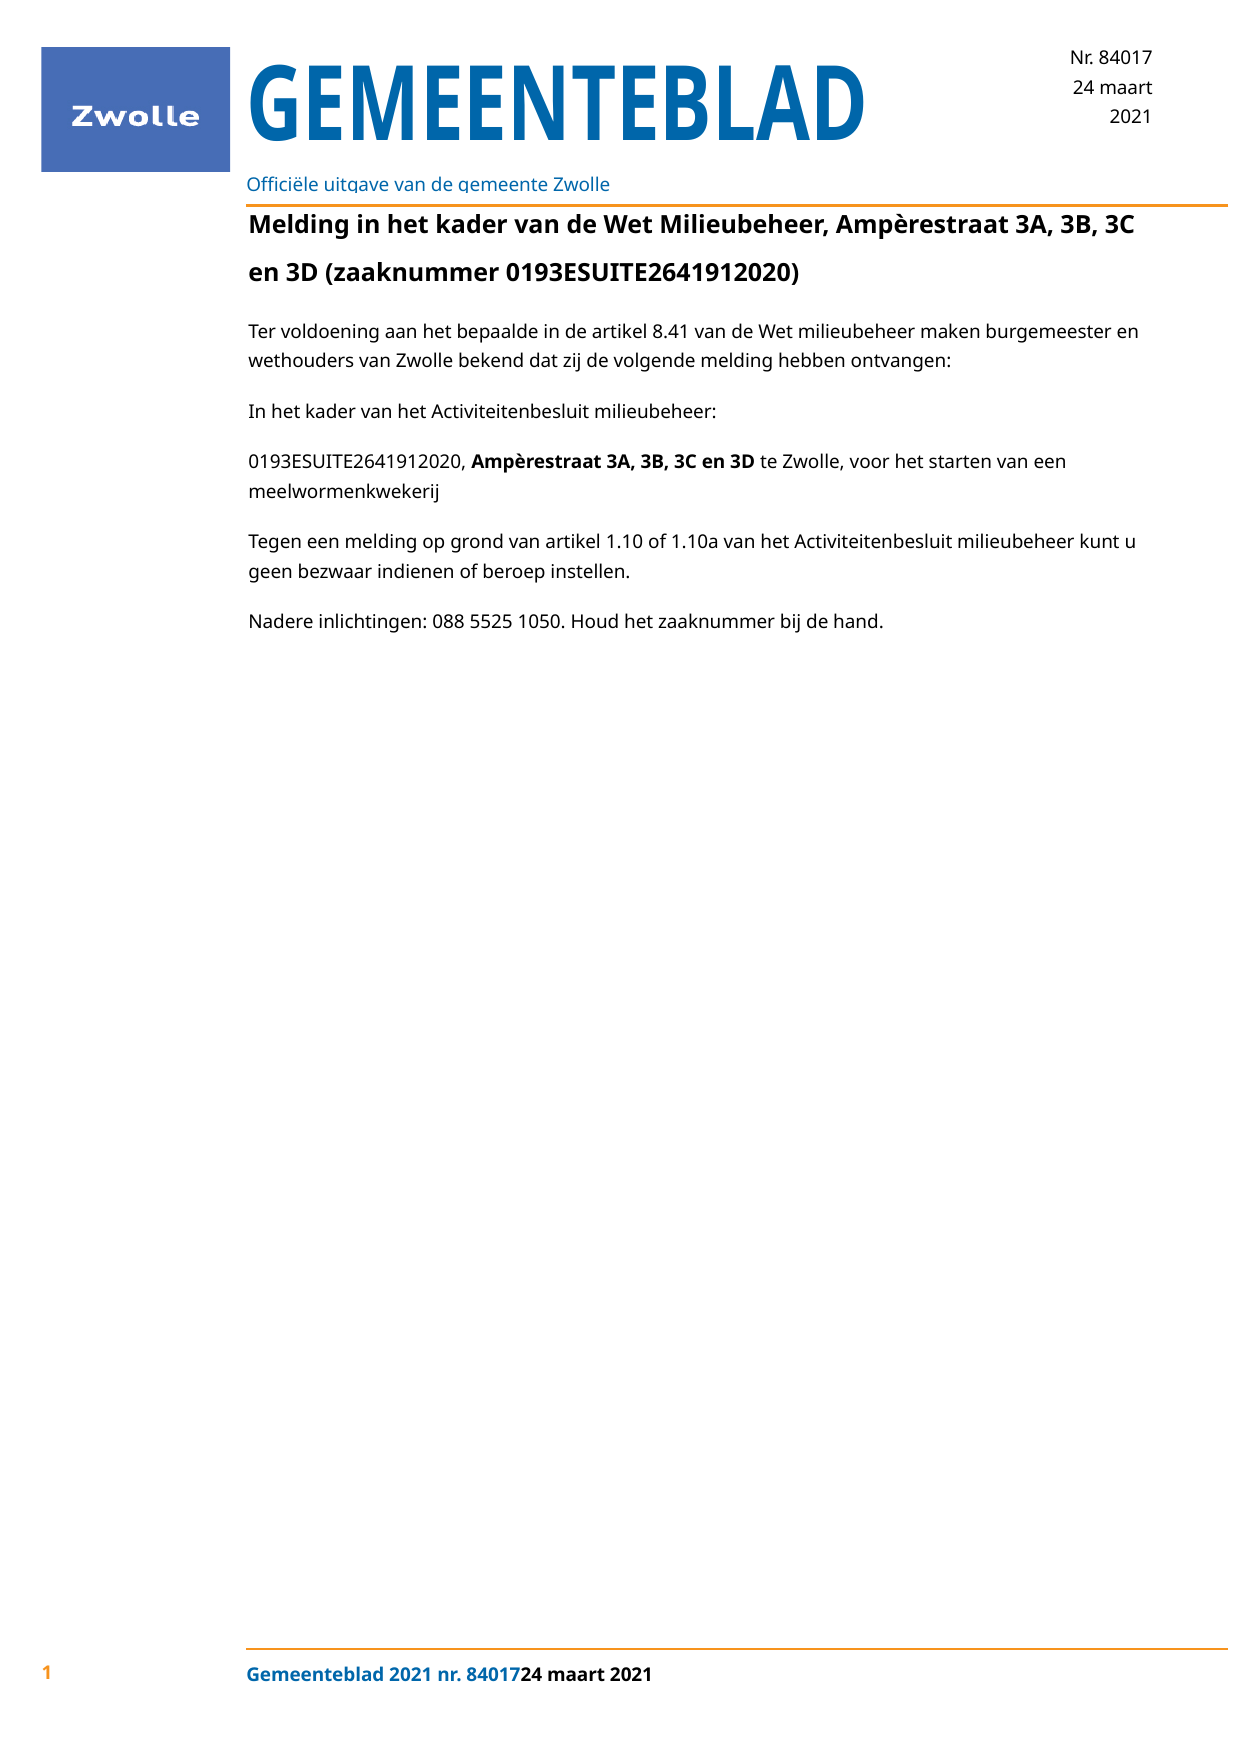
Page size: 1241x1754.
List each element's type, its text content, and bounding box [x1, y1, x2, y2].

text 0193ESUITE2641912020, Ampèrestraat 3A, 3B, 3C en 3D te Zwolle, voor het starten van een meelwormenkwekerij [248, 448, 1152, 504]
text Nadere inlichtingen: 088 5525 1050. Houd het zaaknummer bij de hand. [248, 608, 1152, 634]
text In het kader van het Activiteitenbesluit milieubeheer: [248, 398, 1152, 424]
text Ter voldoening aan het bepaalde in de artikel 8.41 van de Wet milieubeheer maken burgemeester en wethouders van Zwolle bekend dat zij de volgende melding hebben ontvangen: [248, 318, 1152, 373]
text Melding in het kader van de Wet Milieubeheer, Ampèrestraat 3A, 3B, 3C en 3D (zaaknummer 0193ESUITE2641912020) [248, 207, 1152, 288]
text Tegen een melding op grond van artikel 1.10 of 1.10a van het Activiteitenbesluit milieubeheer kunt u geen bezwaar indienen of beroep instellen. [248, 528, 1152, 584]
picture [41, 47, 231, 172]
